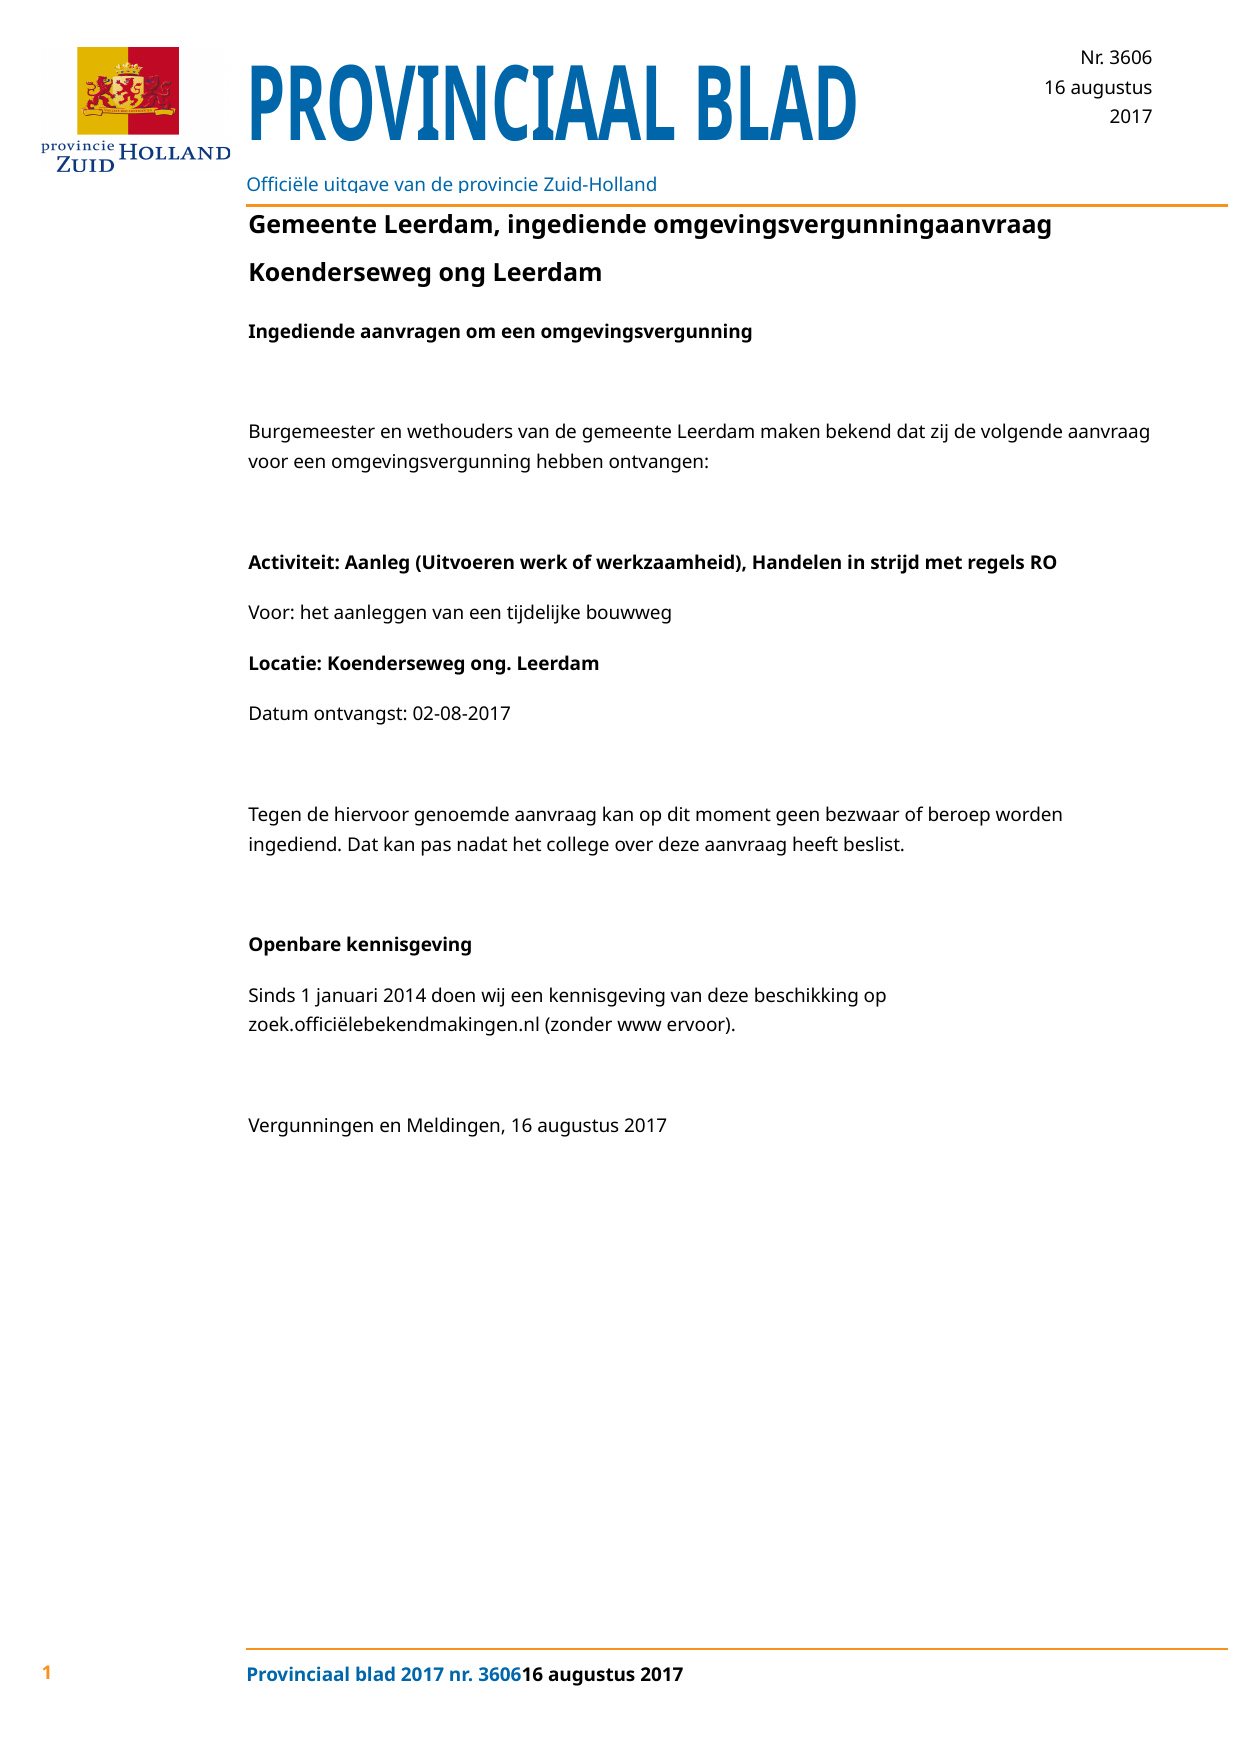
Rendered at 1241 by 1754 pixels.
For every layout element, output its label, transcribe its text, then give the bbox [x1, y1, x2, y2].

text Sinds 1 januari 2014 doen wij een kennisgeving van deze beschikking op zoek.officiëlebekendmakingen.nl (zonder www ervoor). [248, 982, 1152, 1037]
text Openbare kennisgeving [248, 932, 1152, 957]
text Voor: het aanleggen van een tijdelijke bouwweg [248, 599, 1152, 625]
picture [41, 47, 231, 172]
text Locatie: Koenderseweg ong. Leerdam [248, 650, 1152, 676]
text Gemeente Leerdam, ingediende omgevingsvergunningaanvraag Koenderseweg ong Leerdam [248, 207, 1152, 288]
text Vergunningen en Meldingen, 16 augustus 2017 [248, 1112, 1152, 1138]
text Ingediende aanvragen om een omgevingsvergunning [248, 318, 1152, 344]
text Activiteit: Aanleg (Uitvoeren werk of werkzaamheid), Handelen in strijd met regels RO [248, 549, 1152, 575]
text Tegen de hiervoor genoemde aanvraag kan op dit moment geen bezwaar of beroep worden ingediend. Dat kan pas nadat het college over deze aanvraag heeft beslist. [248, 801, 1152, 857]
text Datum ontvangst: 02-08-2017 [248, 700, 1152, 726]
text Burgemeester en wethouders van de gemeente Leerdam maken bekend dat zij de volgende aanvraag voor een omgevingsvergunning hebben ontvangen: [248, 419, 1152, 474]
